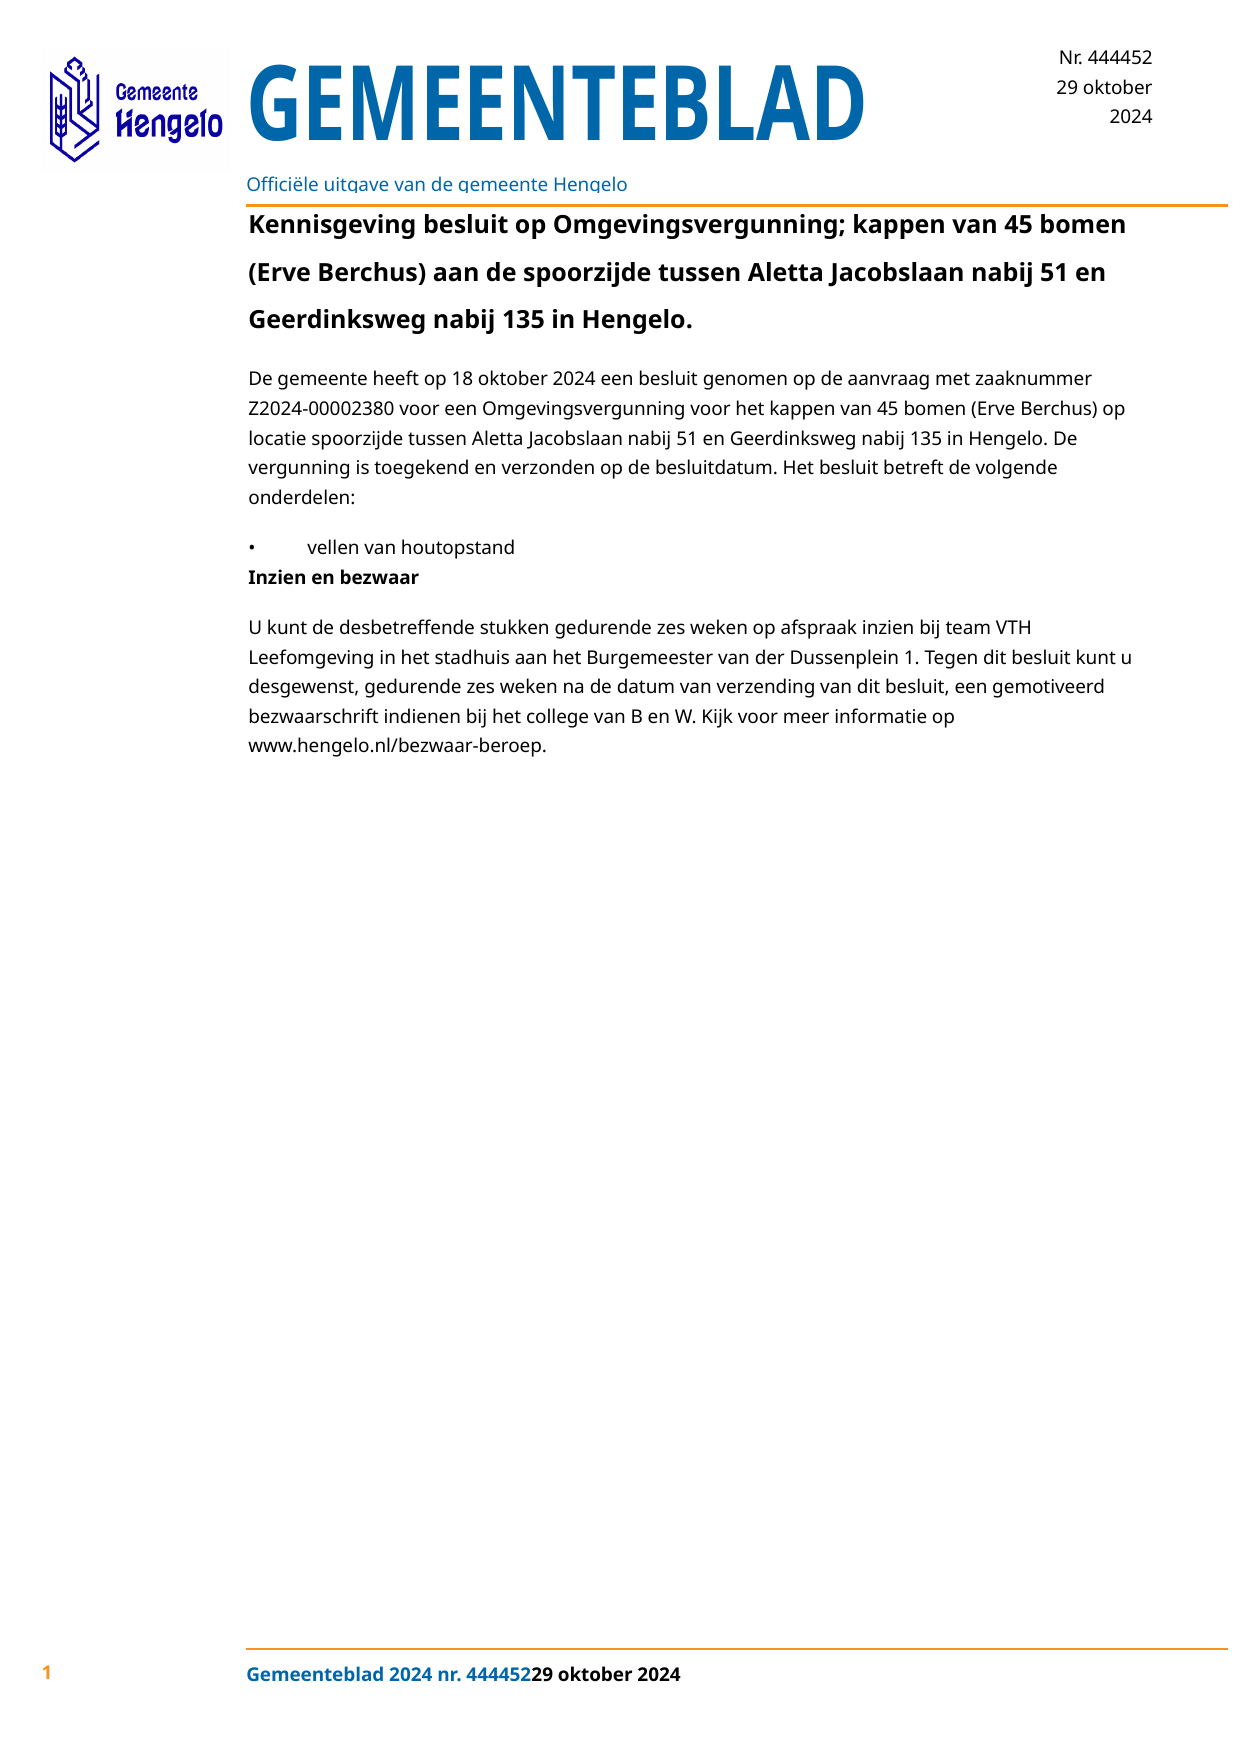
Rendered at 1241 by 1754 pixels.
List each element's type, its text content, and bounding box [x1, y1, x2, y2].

picture [41, 47, 231, 172]
text De gemeente heeft op 18 oktober 2024 een besluit genomen op de aanvraag met zaaknummer Z2024-00002380 voor een Omgevingsvergunning voor het kappen van 45 bomen (Erve Berchus) op locatie spoorzijde tussen Aletta Jacobslaan nabij 51 en Geerdinksweg nabij 135 in Hengelo. De vergunning is toegekend en verzonden op de besluitdatum. Het besluit betreft de volgende onderdelen: [248, 366, 1152, 509]
text Kennisgeving besluit op Omgevingsvergunning; kappen van 45 bomen (Erve Berchus) aan de spoorzijde tussen Aletta Jacobslaan nabij 51 en Geerdinksweg nabij 135 in Hengelo. [248, 207, 1152, 336]
list vellen van houtopstand [248, 534, 1152, 560]
text Inzien en bezwaar [248, 564, 1152, 589]
text U kunt de desbetreffende stukken gedurende zes weken op afspraak inzien bij team VTH Leefomgeving in het stadhuis aan het Burgemeester van der Dussenplein 1. Tegen dit besluit kunt u desgewenst, gedurende zes weken na de datum van verzending van dit besluit, een gemotiveerd bezwaarschrift indienen bij het college van B en W. Kijk voor meer informatie op www.hengelo.nl/bezwaar-beroep. [248, 614, 1152, 758]
